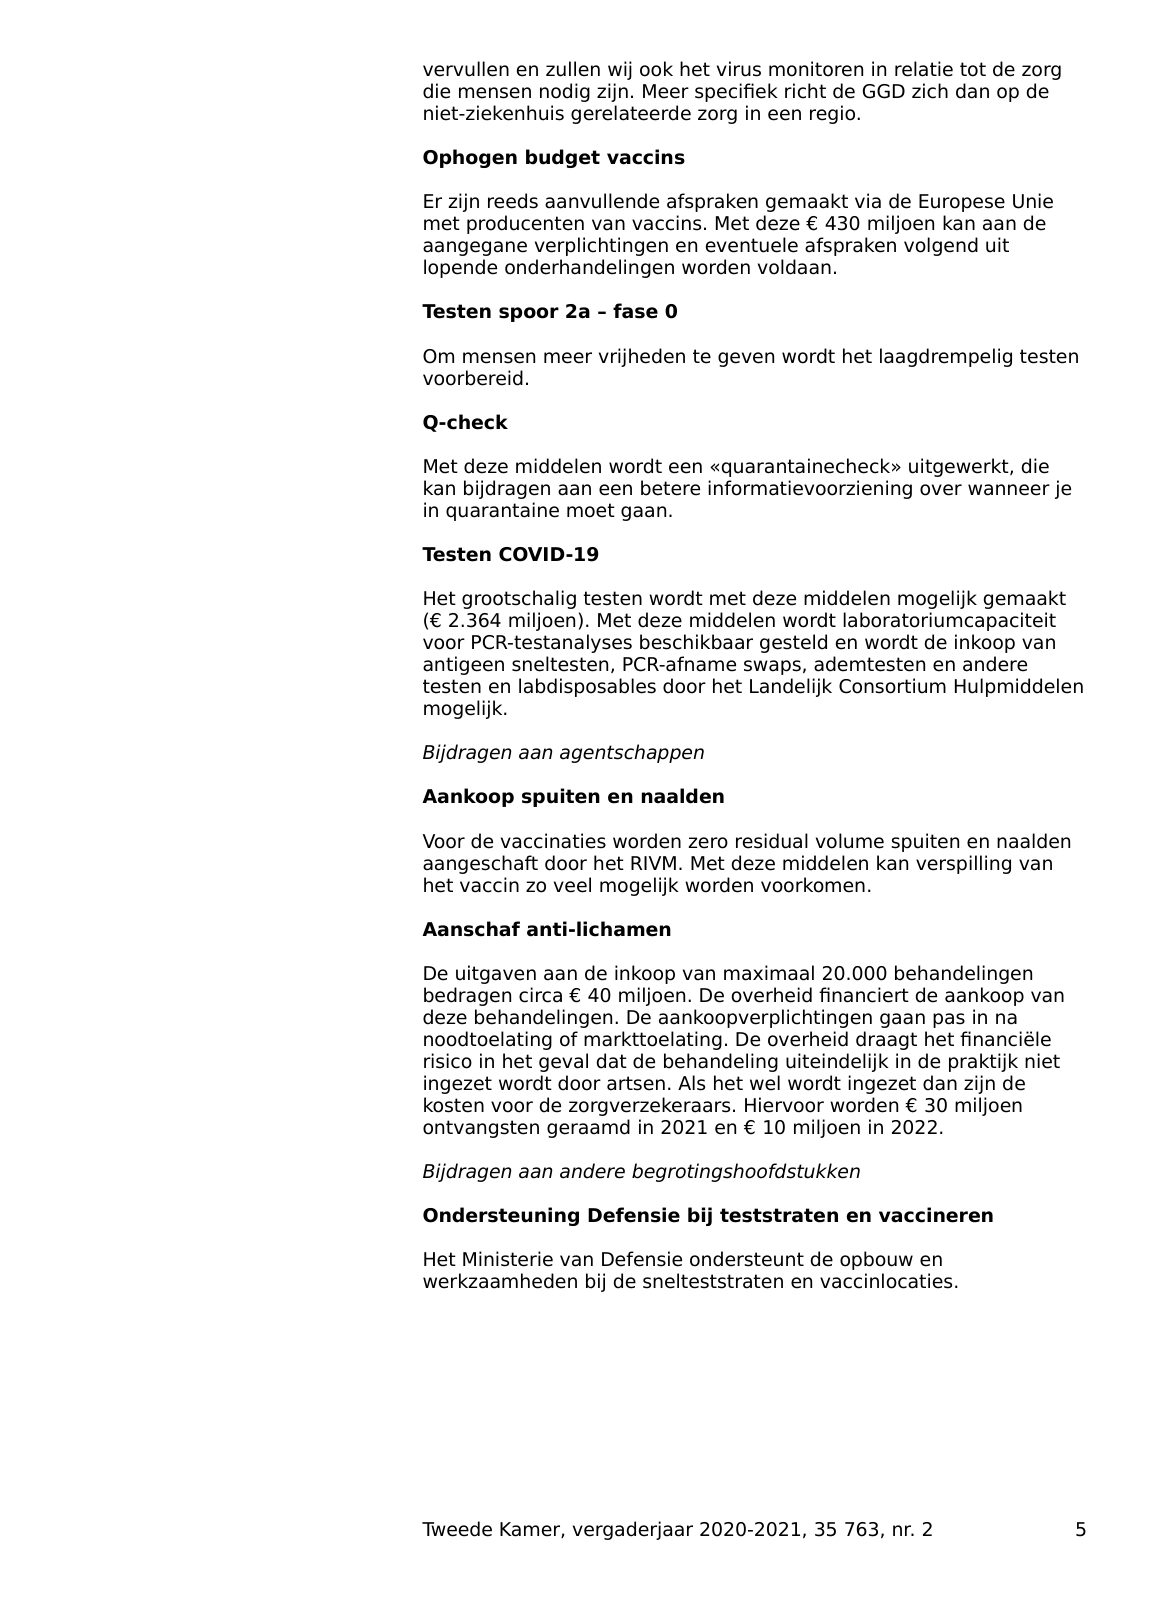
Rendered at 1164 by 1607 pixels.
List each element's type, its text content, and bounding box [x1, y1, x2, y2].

subtitle Q-check [422, 412, 1087, 434]
text De uitgaven aan de inkoop van maximaal 20.000 behandelingen bedragen circa € 40 miljoen. De overheid financiert de aankoop van deze behandelingen. De aankoopverplichtingen gaan pas in na noodtoelating of markttoelating. De overheid draagt het financiële risico in het geval dat de behandeling uiteindelijk in de praktijk niet ingezet wordt door artsen. Als het wel wordt ingezet dan zijn de kosten voor de zorgverzekeraars. Hiervoor worden € 30 miljoen ontvangsten geraamd in 2021 en € 10 miljoen in 2022. [422, 963, 1087, 1139]
subtitle Aankoop spuiten en naalden [422, 786, 1087, 808]
text Voor de vaccinaties worden zero residual volume spuiten en naalden aangeschaft door het RIVM. Met deze middelen kan verspilling van het vaccin zo veel mogelijk worden voorkomen. [422, 831, 1087, 897]
text Er zijn reeds aanvullende afspraken gemaakt via de Europese Unie met producenten van vaccins. Met deze € 430 miljoen kan aan de aangegane verplichtingen en eventuele afspraken volgend uit lopende onderhandelingen worden voldaan. [422, 191, 1087, 279]
subtitle Bijdragen aan andere begrotingshoofdstukken [422, 1161, 1087, 1183]
subtitle Testen spoor 2a – fase 0 [422, 301, 1087, 323]
text vervullen en zullen wij ook het virus monitoren in relatie tot de zorg die mensen nodig zijn. Meer specifiek richt de GGD zich dan op de niet-ziekenhuis gerelateerde zorg in een regio. [422, 59, 1087, 125]
subtitle Aanschaf anti-lichamen [422, 919, 1087, 941]
text Het Ministerie van Defensie ondersteunt de opbouw en werkzaamheden bij de snelteststraten en vaccinlocaties. [422, 1249, 1087, 1293]
subtitle Ophogen budget vaccins [422, 147, 1087, 169]
subtitle Ondersteuning Defensie bij teststraten en vaccineren [422, 1205, 1087, 1227]
text Het grootschalig testen wordt met deze middelen mogelijk gemaakt (€ 2.364 miljoen). Met deze middelen wordt laboratoriumcapaciteit voor PCR-testanalyses beschikbaar gesteld en wordt de inkoop van antigeen sneltesten, PCR-afname swaps, ademtesten en andere testen en labdisposables door het Landelijk Consortium Hulpmiddelen mogelijk. [422, 588, 1087, 720]
text Om mensen meer vrijheden te geven wordt het laagdrempelig testen voorbereid. [422, 346, 1087, 389]
subtitle Bijdragen aan agentschappen [422, 742, 1087, 764]
text Met deze middelen wordt een «quarantainecheck» uitgewerkt, die kan bijdragen aan een betere informatievoorziening over wanneer je in quarantaine moet gaan. [422, 456, 1087, 522]
subtitle Testen COVID-19 [422, 544, 1087, 566]
